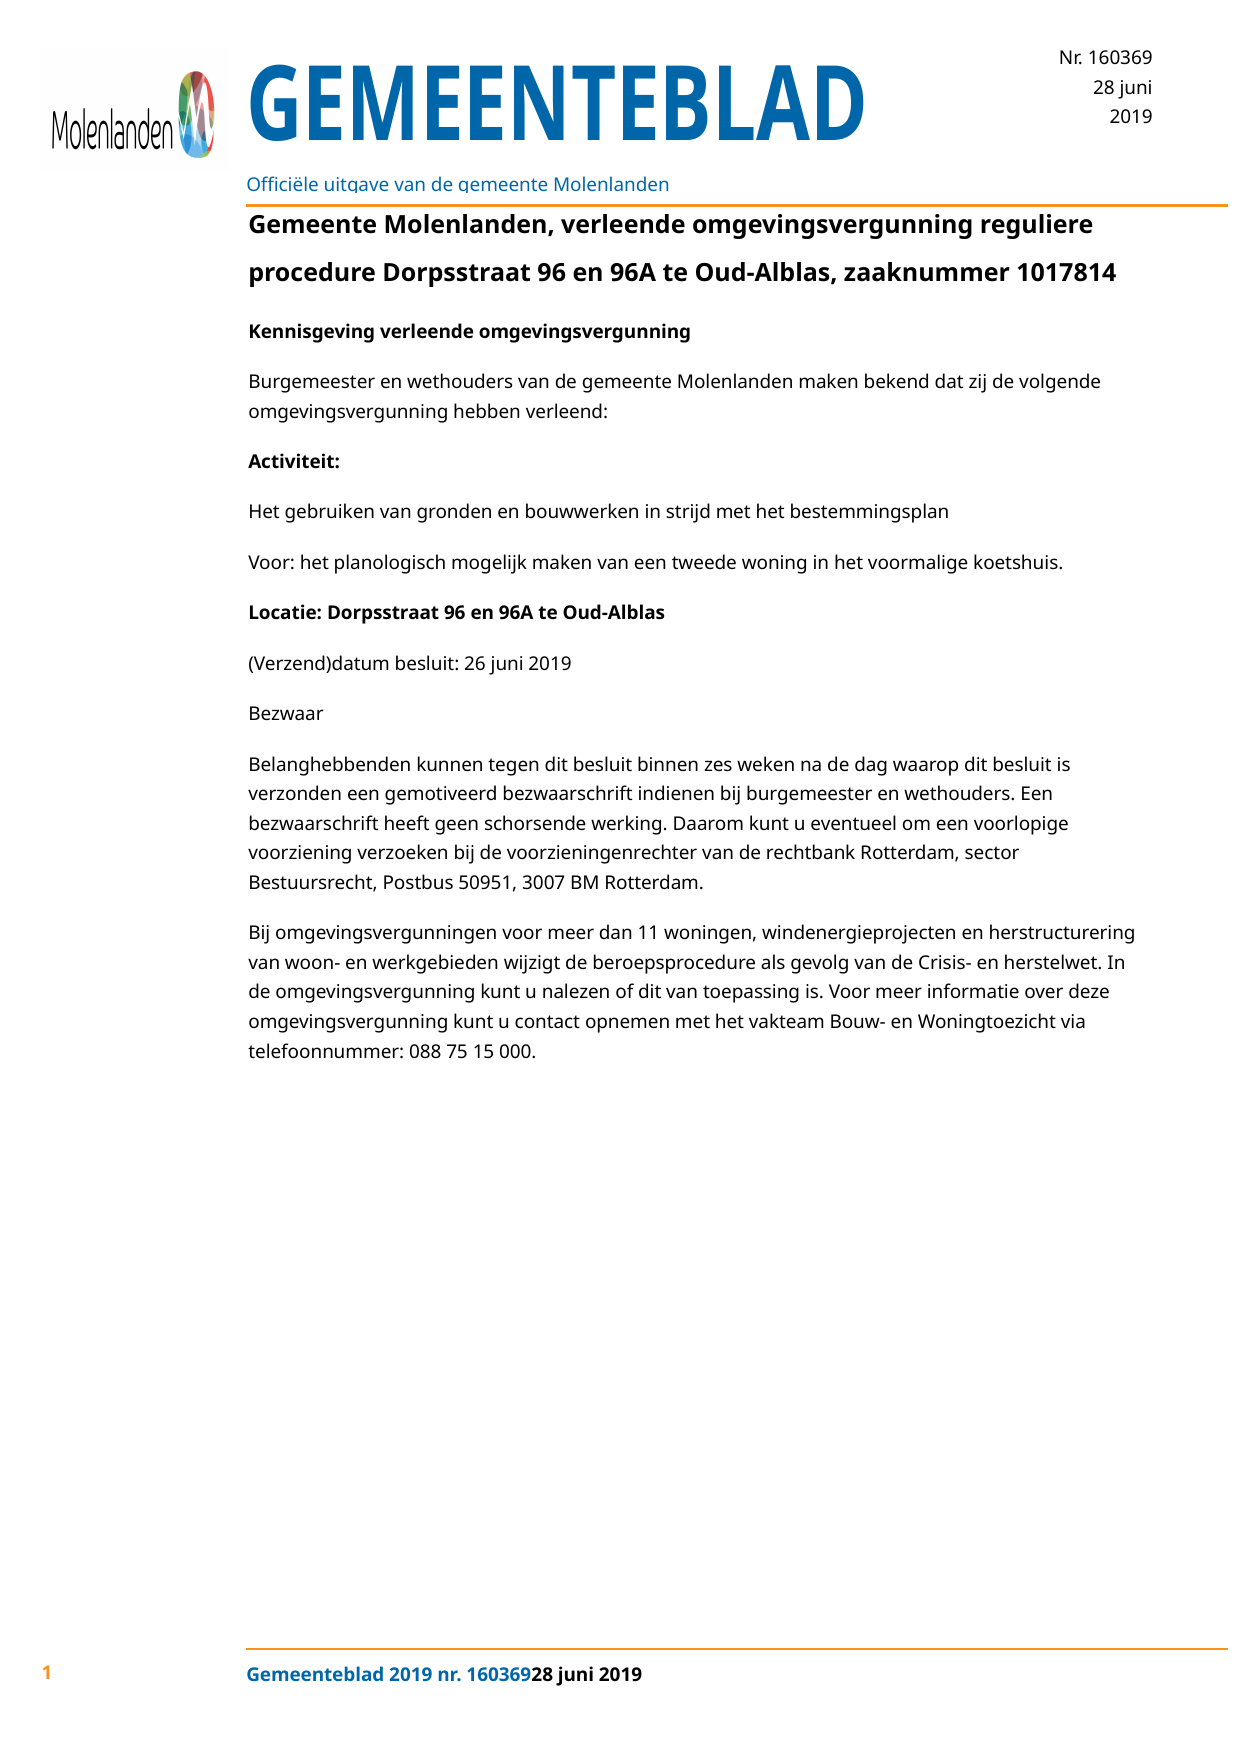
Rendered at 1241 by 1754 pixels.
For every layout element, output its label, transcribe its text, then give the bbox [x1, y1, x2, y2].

picture [41, 47, 231, 172]
text Belanghebbenden kunnen tegen dit besluit binnen zes weken na de dag waarop dit besluit is verzonden een gemotiveerd bezwaarschrift indienen bij burgemeester en wethouders. Een bezwaarschrift heeft geen schorsende werking. Daarom kunt u eventueel om een voorlopige voorziening verzoeken bij de voorzieningenrechter van de rechtbank Rotterdam, sector Bestuursrecht, Postbus 50951, 3007 BM Rotterdam. [248, 751, 1152, 895]
text Gemeente Molenlanden, verleende omgevingsvergunning reguliere procedure Dorpsstraat 96 en 96A te Oud-Alblas, zaaknummer 1017814 [248, 207, 1152, 288]
text Bezwaar [248, 700, 1152, 726]
text Kennisgeving verleende omgevingsvergunning [248, 318, 1152, 344]
text (Verzend)datum besluit: 26 juni 2019 [248, 650, 1152, 676]
text Voor: het planologisch mogelijk maken van een tweede woning in het voormalige koetshuis. [248, 549, 1152, 575]
text Het gebruiken van gronden en bouwwerken in strijd met het bestemmingsplan [248, 499, 1152, 524]
text Activiteit: [248, 448, 1152, 474]
text Locatie: Dorpsstraat 96 en 96A te Oud-Alblas [248, 599, 1152, 625]
text Bij omgevingsvergunningen voor meer dan 11 woningen, windenergieprojecten en herstructurering van woon- en werkgebieden wijzigt de beroepsprocedure als gevolg van de Crisis- en herstelwet. In de omgevingsvergunning kunt u nalezen of dit van toepassing is. Voor meer informatie over deze omgevingsvergunning kunt u contact opnemen met het vakteam Bouw- en Woningtoezicht via telefoonnummer: 088 75 15 000. [248, 919, 1152, 1064]
text Burgemeester en wethouders van de gemeente Molenlanden maken bekend dat zij de volgende omgevingsvergunning hebben verleend: [248, 368, 1152, 424]
